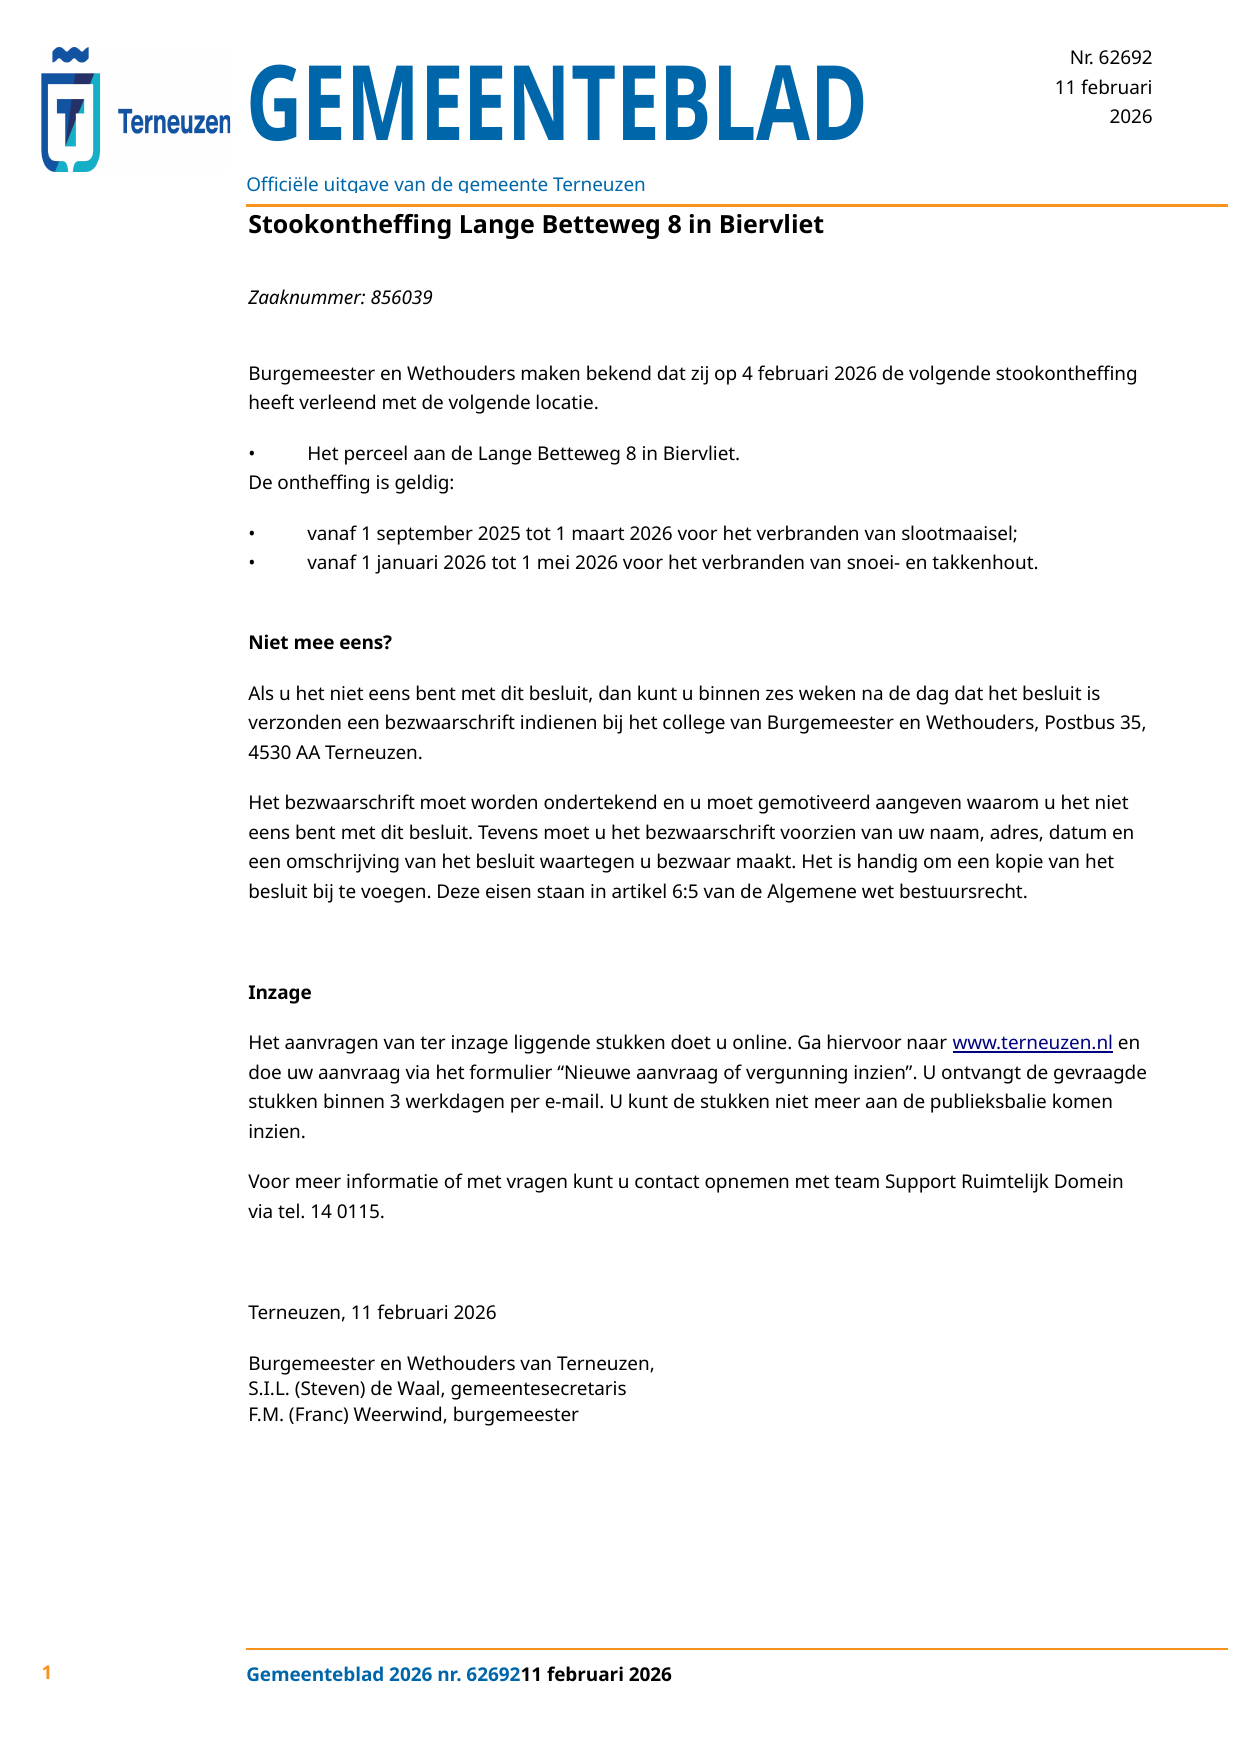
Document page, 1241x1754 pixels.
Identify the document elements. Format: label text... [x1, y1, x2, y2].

text Inzage [248, 979, 1152, 1005]
text Niet mee eens? [248, 629, 1152, 655]
text Terneuzen, 11 februari 2026 [248, 1299, 1152, 1325]
text Het aanvragen van ter inzage liggende stukken doet u online. Ga hiervoor naar www.terneuzen.nl en doe uw aanvraag via het formulier “Nieuwe aanvraag of vergunning inzien”. U ontvangt de gevraagde stukken binnen 3 werkdagen per e-mail. U kunt de stukken niet meer aan de publieksbalie komen inzien. [248, 1029, 1152, 1144]
text Het bezwaarschrift moet worden ondertekend en u moet gemotiveerd aangeven waarom u het niet eens bent met dit besluit. Tevens moet u het bezwaarschrift voorzien van uw naam, adres, datum en een omschrijving van het besluit waartegen u bezwaar maakt. Het is handig om een kopie van het besluit bij te voegen. Deze eisen staan in artikel 6:5 van de Algemene wet bestuursrecht. [248, 789, 1152, 904]
table_cell [714, 1375, 1152, 1401]
table_cell F.M. (Franc) Weerwind, burgemeester [248, 1401, 1152, 1427]
text Burgemeester en Wethouders maken bekend dat zij op 4 februari 2026 de volgende stookontheffing heeft verleend met de volgende locatie. [248, 360, 1152, 415]
text Stookontheffing Lange Betteweg 8 in Biervliet [248, 207, 1152, 241]
list vanaf 1 september 2025 tot 1 maart 2026 voor het verbranden van slootmaaisel; [248, 520, 1152, 546]
table_header Burgemeester en Wethouders van Terneuzen, [248, 1350, 1152, 1375]
picture [41, 47, 231, 172]
table_cell S.I.L. (Steven) de Waal, gemeentesecretaris [248, 1375, 714, 1401]
list vanaf 1 januari 2026 tot 1 mei 2026 voor het verbranden van snoei- en takkenhout. [248, 549, 1152, 575]
text Zaaknummer: 856039 [248, 284, 1152, 309]
text Voor meer informatie of met vragen kunt u contact opnemen met team Support Ruimtelijk Domein via tel. 14 0115. [248, 1169, 1152, 1224]
list Het perceel aan de Lange Betteweg 8 in Biervliet. [248, 440, 1152, 466]
text Als u het niet eens bent met dit besluit, dan kunt u binnen zes weken na de dag dat het besluit is verzonden een bezwaarschrift indienen bij het college van Burgemeester en Wethouders, Postbus 35, 4530 AA Terneuzen. [248, 680, 1152, 765]
text De ontheffing is geldig: [248, 469, 1152, 495]
